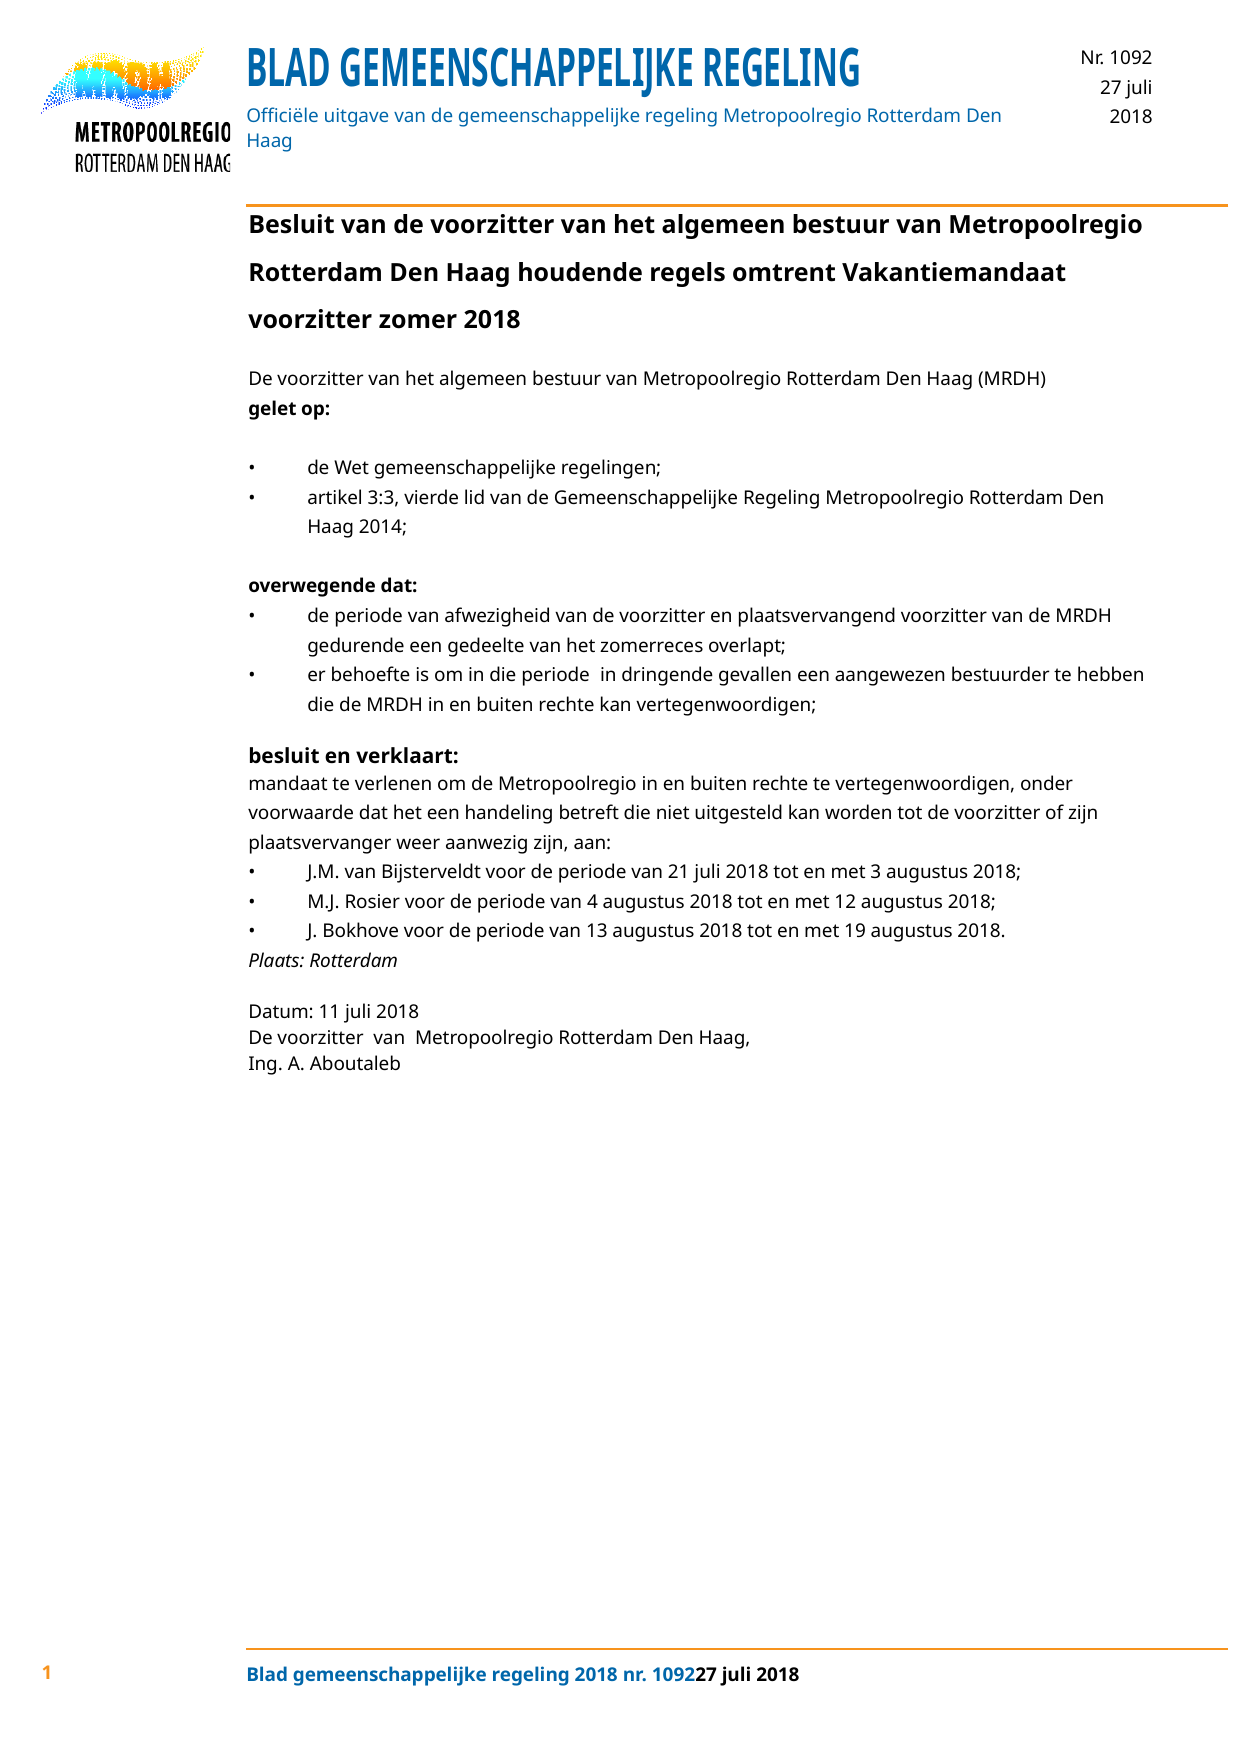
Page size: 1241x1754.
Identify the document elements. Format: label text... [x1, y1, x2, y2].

text De voorzitter van het algemeen bestuur van Metropoolregio Rotterdam Den Haag (MRDH) [248, 366, 1152, 391]
text overwegende dat: [248, 573, 1152, 598]
text Plaats: Rotterdam [248, 947, 1152, 973]
text Besluit van de voorzitter van het algemeen bestuur van Metropoolregio Rotterdam Den Haag houdende regels omtrent Vakantiemandaat voorzitter zomer 2018 [248, 207, 1152, 336]
list J.M. van Bijsterveldt voor de periode van 21 juli 2018 tot en met 3 augustus 2018; [248, 858, 1152, 884]
text besluit en verklaart: [248, 741, 1152, 770]
text mandaat te verlenen om de Metropoolregio in en buiten rechte te vertegenwoordigen, onder voorwaarde dat het een handeling betreft die niet uitgesteld kan worden tot de voorzitter of zijn plaatsvervanger weer aanwezig zijn, aan: [248, 770, 1152, 855]
list artikel 3:3, vierde lid van de Gemeenschappelijke Regeling Metropoolregio Rotterdam Den Haag 2014; [248, 484, 1152, 539]
text Ing. A. Aboutaleb [248, 1050, 1152, 1076]
picture [41, 47, 231, 172]
list de Wet gemeenschappelijke regelingen; [248, 454, 1152, 480]
list er behoefte is om in die periode in dringende gevallen een aangewezen bestuurder te hebben die de MRDH in en buiten rechte kan vertegenwoordigen; [248, 661, 1152, 717]
text gelet op: [248, 395, 1152, 421]
list de periode van afwezigheid van de voorzitter en plaatsvervangend voorzitter van de MRDH gedurende een gedeelte van het zomerreces overlapt; [248, 602, 1152, 657]
list M.J. Rosier voor de periode van 4 augustus 2018 tot en met 12 augustus 2018; [248, 888, 1152, 914]
list J. Bokhove voor de periode van 13 augustus 2018 tot en met 19 augustus 2018. [248, 918, 1152, 943]
text Datum: 11 juli 2018 [248, 999, 1152, 1024]
text De voorzitter van Metropoolregio Rotterdam Den Haag, [248, 1024, 1152, 1050]
